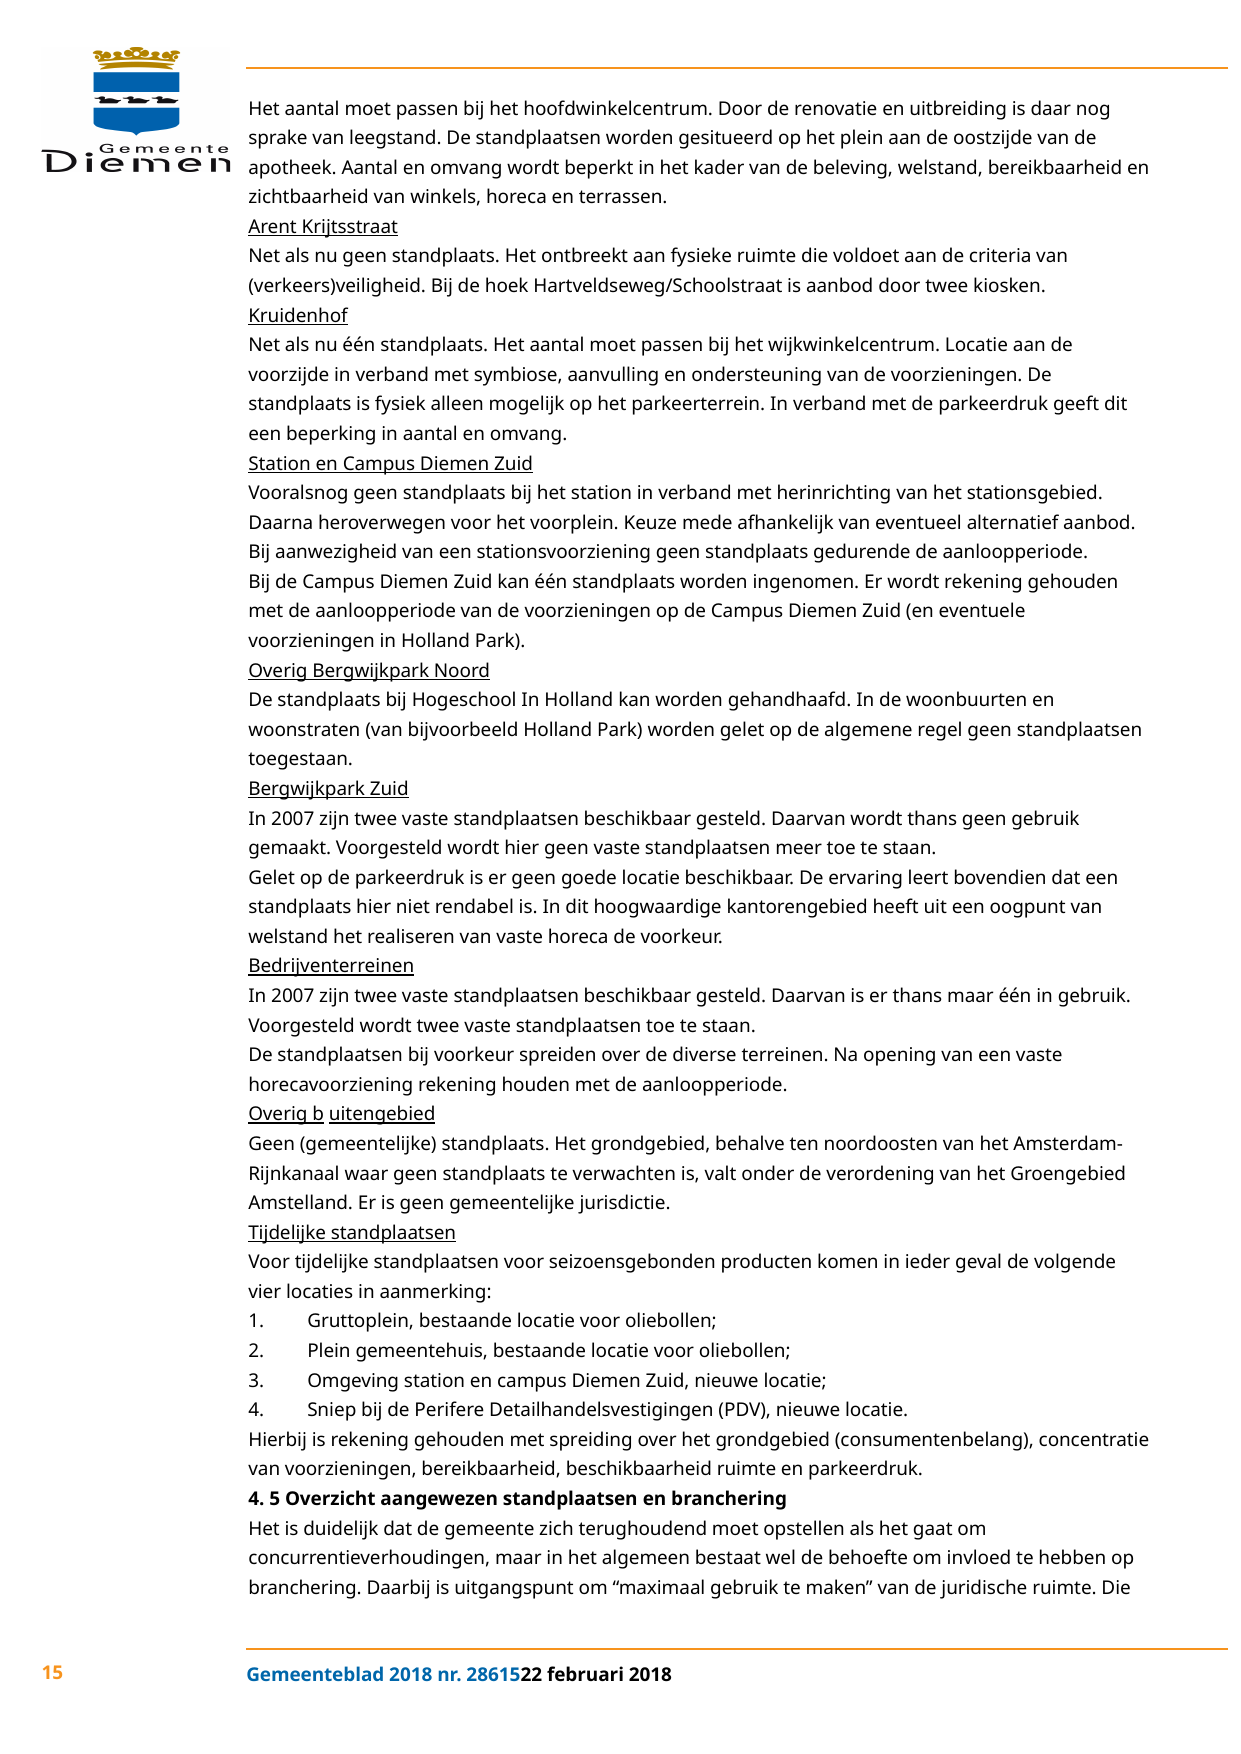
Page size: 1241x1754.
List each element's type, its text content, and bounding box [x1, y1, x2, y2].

text Voor tijdelijke standplaatsen voor seizoensgebonden producten komen in ieder geval de volgende vier locaties in aanmerking: [248, 1248, 1152, 1304]
text Het aantal moet passen bij het hoofdwinkelcentrum. Door de renovatie en uitbreiding is daar nog sprake van leegstand. De standplaatsen worden gesitueerd op het plein aan de oostzijde van de apotheek. Aantal en omvang wordt beperkt in het kader van de beleving, welstand, bereikbaarheid en zichtbaarheid van winkels, horeca en terrassen. [248, 95, 1152, 209]
text Net als nu één standplaats. Het aantal moet passen bij het wijkwinkelcentrum. Locatie aan de voorzijde in verband met symbiose, aanvulling en ondersteuning van de voorzieningen. De standplaats is fysiek alleen mogelijk op het parkeerterrein. In verband met de parkeerdruk geeft dit een beperking in aantal en omvang. [248, 331, 1152, 446]
text Het is duidelijk dat de gemeente zich terughoudend moet opstellen als het gaat om concurrentieverhoudingen, maar in het algemeen bestaat wel de behoefte om invloed te hebben op branchering. Daarbij is uitgangspunt om “maximaal gebruik te maken” van de juridische ruimte. Die [248, 1515, 1152, 1600]
picture [41, 47, 231, 172]
text In 2007 zijn twee vaste standplaatsen beschikbaar gesteld. Daarvan wordt thans geen gebruik gemaakt. Voorgesteld wordt hier geen vaste standplaatsen meer toe te staan. [248, 805, 1152, 860]
text Bergwijkpark Zuid [248, 775, 1152, 801]
text Tijdelijke standplaatsen [248, 1219, 1152, 1245]
list Plein gemeentehuis, bestaande locatie voor oliebollen; [248, 1337, 1152, 1363]
text Gelet op de parkeerdruk is er geen goede locatie beschikbaar. De ervaring leert bovendien dat een standplaats hier niet rendabel is. In dit hoogwaardige kantorengebied heeft uit een oogpunt van welstand het realiseren van vaste horeca de voorkeur. [248, 864, 1152, 949]
text Hierbij is rekening gehouden met spreiding over het grondgebied (consumentenbelang), concentratie van voorzieningen, bereikbaarheid, beschikbaarheid ruimte en parkeerdruk. [248, 1426, 1152, 1481]
list Omgeving station en campus Diemen Zuid, nieuwe locatie; [248, 1367, 1152, 1393]
text Vooralsnog geen standplaats bij het station in verband met herinrichting van het stationsgebied. Daarna heroverwegen voor het voorplein. Keuze mede afhankelijk van eventueel alternatief aanbod. Bij aanwezigheid van een stationsvoorziening geen standplaats gedurende de aanloopperiode. [248, 479, 1152, 564]
list Sniep bij de Perifere Detailhandelsvestigingen (PDV), nieuwe locatie. [248, 1396, 1152, 1422]
text 4. 5 Overzicht aangewezen standplaatsen en branchering [248, 1485, 1152, 1511]
text Geen (gemeentelijke) standplaats. Het grondgebied, behalve ten noordoosten van het Amsterdam-Rijnkanaal waar geen standplaats te verwachten is, valt onder de verordening van het Groengebied Amstelland. Er is geen gemeentelijke jurisdictie. [248, 1130, 1152, 1215]
text De standplaats bij Hogeschool In Holland kan worden gehandhaafd. In de woonbuurten en woonstraten (van bijvoorbeeld Holland Park) worden gelet op de algemene regel geen standplaatsen toegestaan. [248, 686, 1152, 771]
text Arent Krijtsstraat [248, 213, 1152, 239]
text Overig b uitengebied [248, 1101, 1152, 1126]
text Net als nu geen standplaats. Het ontbreekt aan fysieke ruimte die voldoet aan de criteria van (verkeers)veiligheid. Bij de hoek Hartveldseweg/Schoolstraat is aanbod door twee kiosken. [248, 243, 1152, 298]
text Station en Campus Diemen Zuid [248, 450, 1152, 476]
text Overig Bergwijkpark Noord [248, 657, 1152, 683]
text De standplaatsen bij voorkeur spreiden over de diverse terreinen. Na opening van een vaste horecavoorziening rekening houden met de aanloopperiode. [248, 1041, 1152, 1097]
text Bedrijventerreinen [248, 953, 1152, 978]
text In 2007 zijn twee vaste standplaatsen beschikbaar gesteld. Daarvan is er thans maar één in gebruik. Voorgesteld wordt twee vaste standplaatsen toe te staan. [248, 982, 1152, 1038]
text Kruidenhof [248, 302, 1152, 328]
text Bij de Campus Diemen Zuid kan één standplaats worden ingenomen. Er wordt rekening gehouden met de aanloopperiode van de voorzieningen op de Campus Diemen Zuid (en eventuele voorzieningen in Holland Park). [248, 568, 1152, 653]
list Gruttoplein, bestaande locatie voor oliebollen; [248, 1308, 1152, 1333]
